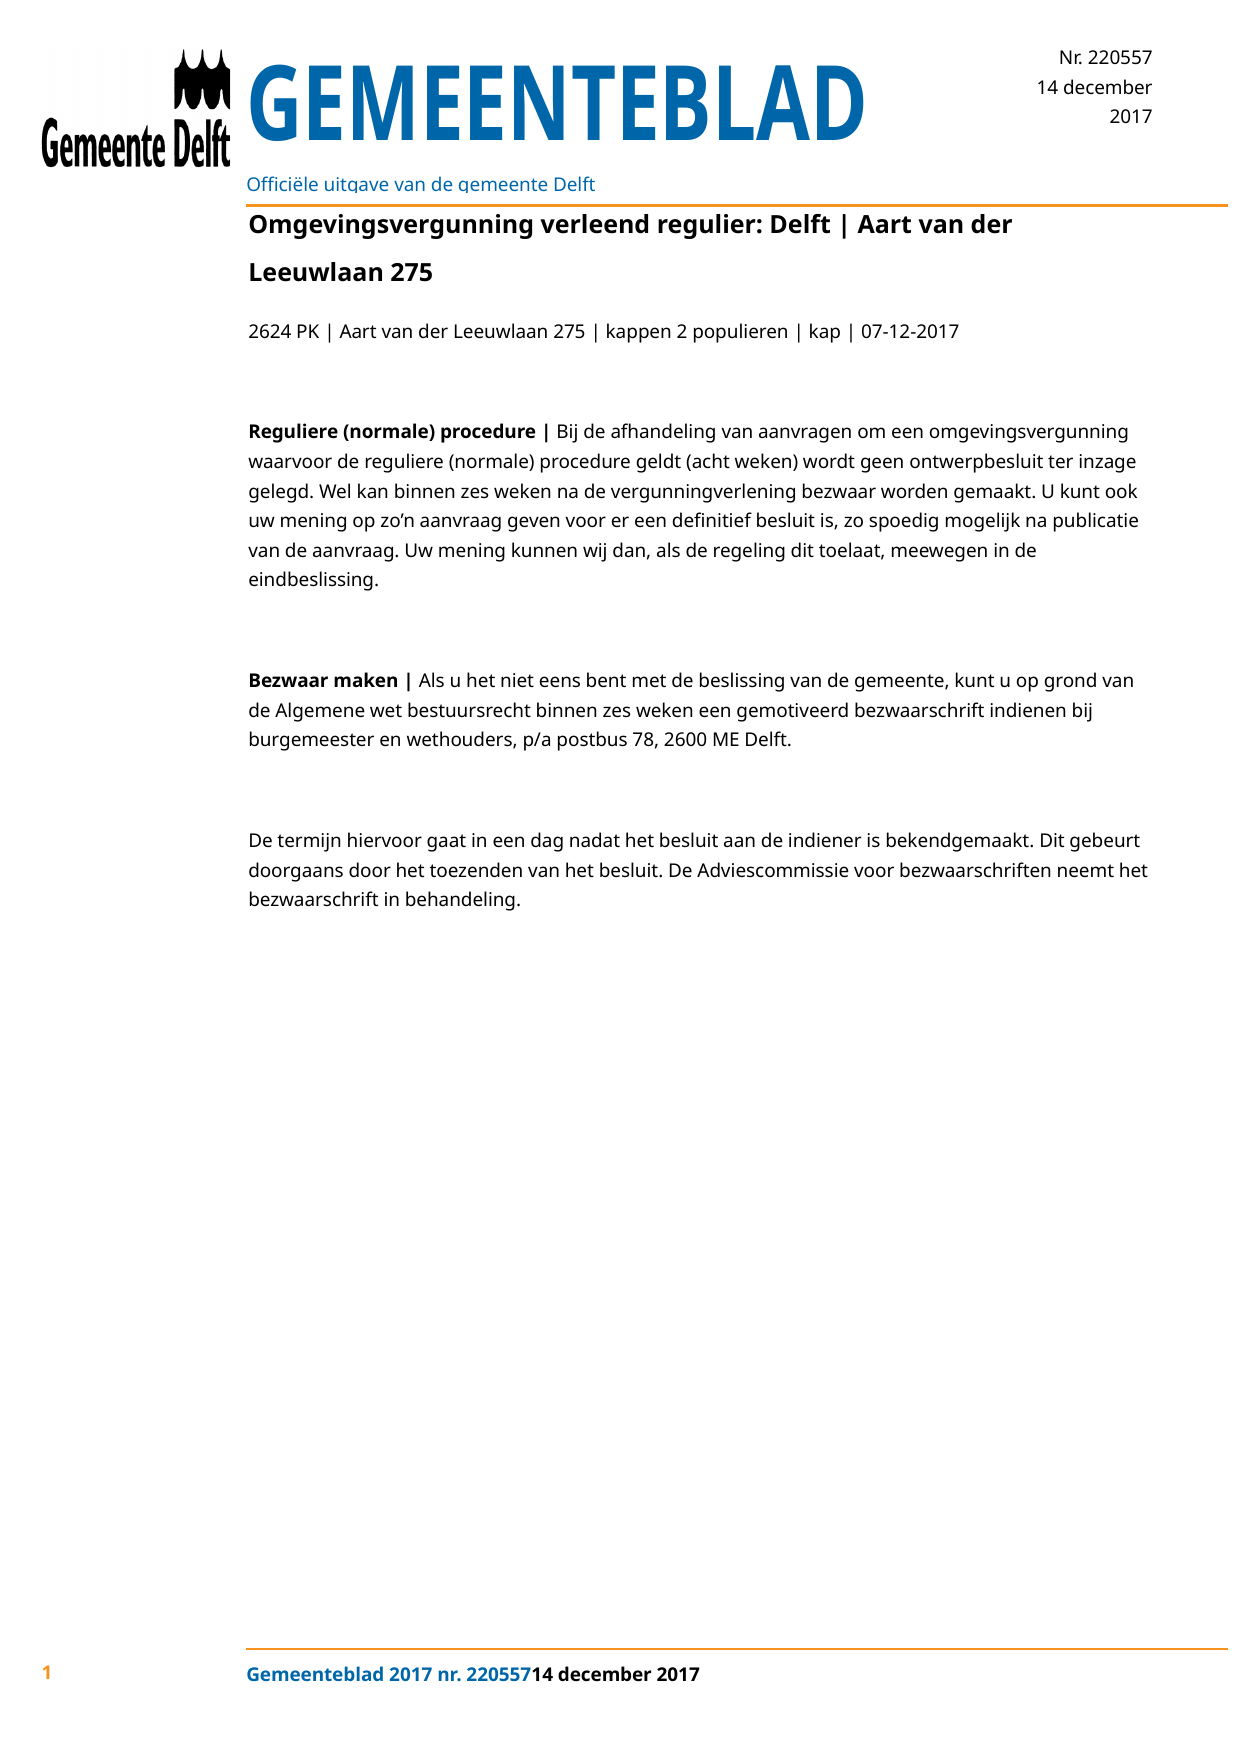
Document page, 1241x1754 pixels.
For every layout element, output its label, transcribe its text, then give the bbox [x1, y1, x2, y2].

text Reguliere (normale) procedure | Bij de afhandeling van aanvragen om een omgevingsvergunning waarvoor de reguliere (normale) procedure geldt (acht weken) wordt geen ontwerpbesluit ter inzage gelegd. Wel kan binnen zes weken na de vergunningverlening bezwaar worden gemaakt. U kunt ook uw mening op zo’n aanvraag geven voor er een definitief besluit is, zo spoedig mogelijk na publicatie van de aanvraag. Uw mening kunnen wij dan, als de regeling dit toelaat, meewegen in de eindbeslissing. [248, 419, 1152, 592]
picture [41, 47, 231, 172]
text 2624 PK | Aart van der Leeuwlaan 275 | kappen 2 populieren | kap | 07-12-2017 [248, 318, 1152, 344]
text Omgevingsvergunning verleend regulier: Delft | Aart van der Leeuwlaan 275 [248, 207, 1152, 288]
text Bezwaar maken | Als u het niet eens bent met de beslissing van de gemeente, kunt u op grond van de Algemene wet bestuursrecht binnen zes weken een gemotiveerd bezwaarschrift indienen bij burgemeester en wethouders, p/a postbus 78, 2600 ME Delft. [248, 667, 1152, 752]
text De termijn hiervoor gaat in een dag nadat het besluit aan de indiener is bekendgemaakt. Dit gebeurt doorgaans door het toezenden van het besluit. De Adviescommissie voor bezwaarschriften neemt het bezwaarschrift in behandeling. [248, 827, 1152, 912]
